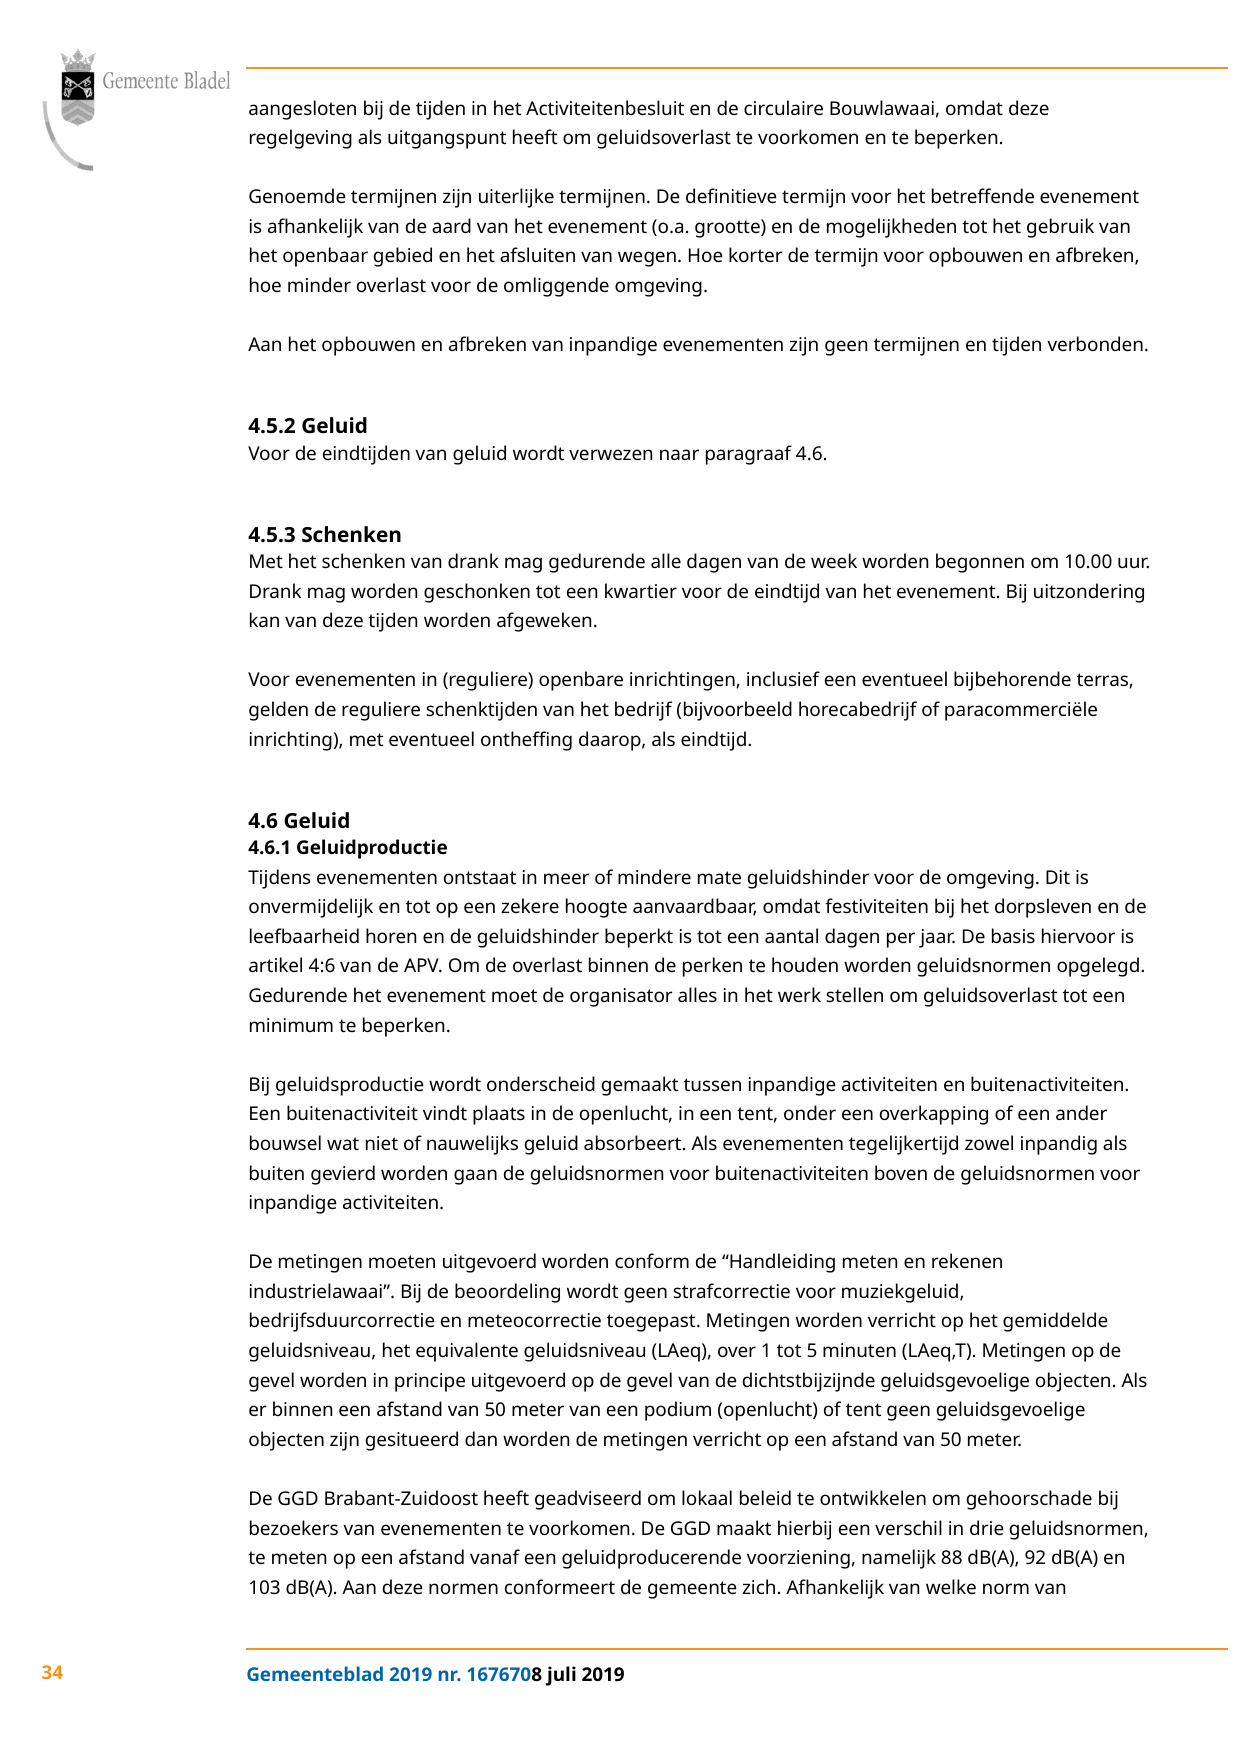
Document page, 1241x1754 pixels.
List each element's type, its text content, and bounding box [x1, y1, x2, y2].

picture [41, 47, 231, 172]
text De metingen moeten uitgevoerd worden conform de “Handleiding meten en rekenen industrielawaai”. Bij de beoordeling wordt geen strafcorrectie voor muziekgeluid, bedrijfsduurcorrectie en meteocorrectie toegepast. Metingen worden verricht op het gemiddelde geluidsniveau, het equivalente geluidsniveau (LAeq), over 1 tot 5 minuten (LAeq,T). Metingen op de gevel worden in principe uitgevoerd op de gevel van de dichtstbijzijnde geluidsgevoelige objecten. Als er binnen een afstand van 50 meter van een podium (openlucht) of tent geen geluidsgevoelige objecten zijn gesitueerd dan worden de metingen verricht op een afstand van 50 meter. [248, 1248, 1152, 1452]
text Voor evenementen in (reguliere) openbare inrichtingen, inclusief een eventueel bijbehorende terras, gelden de reguliere schenktijden van het bedrijf (bijvoorbeeld horecabedrijf of paracommerciële inrichting), met eventueel ontheffing daarop, als eindtijd. [248, 667, 1152, 752]
text 4.6 Geluid [248, 806, 1152, 834]
text Aan het opbouwen en afbreken van inpandige evenementen zijn geen termijnen en tijden verbonden. [248, 331, 1152, 357]
text Bij geluidsproductie wordt onderscheid gemaakt tussen inpandige activiteiten en buitenactiviteiten. Een buitenactiviteit vindt plaats in de openlucht, in een tent, onder een overkapping of een ander bouwsel wat niet of nauwelijks geluid absorbeert. Als evenementen tegelijkertijd zowel inpandig als buiten gevierd worden gaan de geluidsnormen voor buitenactiviteiten boven de geluidsnormen voor inpandige activiteiten. [248, 1071, 1152, 1215]
text Voor de eindtijden van geluid wordt verwezen naar paragraaf 4.6. [248, 440, 1152, 466]
text Genoemde termijnen zijn uiterlijke termijnen. De definitieve termijn voor het betreffende evenement is afhankelijk van de aard van het evenement (o.a. grootte) en de mogelijkheden tot het gebruik van het openbaar gebied en het afsluiten van wegen. Hoe korter de termijn voor opbouwen en afbreken, hoe minder overlast voor de omliggende omgeving. [248, 183, 1152, 298]
text Met het schenken van drank mag gedurende alle dagen van de week worden begonnen om 10.00 uur. Drank mag worden geschonken tot een kwartier voor de eindtijd van het evenement. Bij uitzondering kan van deze tijden worden afgeweken. [248, 548, 1152, 633]
text De GGD Brabant-Zuidoost heeft geadviseerd om lokaal beleid te ontwikkelen om gehoorschade bij bezoekers van evenementen te voorkomen. De GGD maakt hierbij een verschil in drie geluidsnormen, te meten op een afstand vanaf een geluidproducerende voorziening, namelijk 88 dB(A), 92 dB(A) en 103 dB(A). Aan deze normen conformeert de gemeente zich. Afhankelijk van welke norm van [248, 1485, 1152, 1599]
text 4.5.2 Geluid [248, 411, 1152, 440]
text 4.5.3 Schenken [248, 520, 1152, 548]
text Tijdens evenementen ontstaat in meer of mindere mate geluidshinder voor de omgeving. Dit is onvermijdelijk en tot op een zekere hoogte aanvaardbaar, omdat festiviteiten bij het dorpsleven en de leefbaarheid horen en de geluidshinder beperkt is tot een aantal dagen per jaar. De basis hiervoor is artikel 4:6 van de APV. Om de overlast binnen de perken te houden worden geluidsnormen opgelegd. Gedurende het evenement moet de organisator alles in het werk stellen om geluidsoverlast tot een minimum te beperken. [248, 864, 1152, 1037]
text aangesloten bij de tijden in het Activiteitenbesluit en de circulaire Bouwlawaai, omdat deze regelgeving als uitgangspunt heeft om geluidsoverlast te voorkomen en te beperken. [248, 95, 1152, 150]
text 4.6.1 Geluidproductie [248, 834, 1152, 860]
